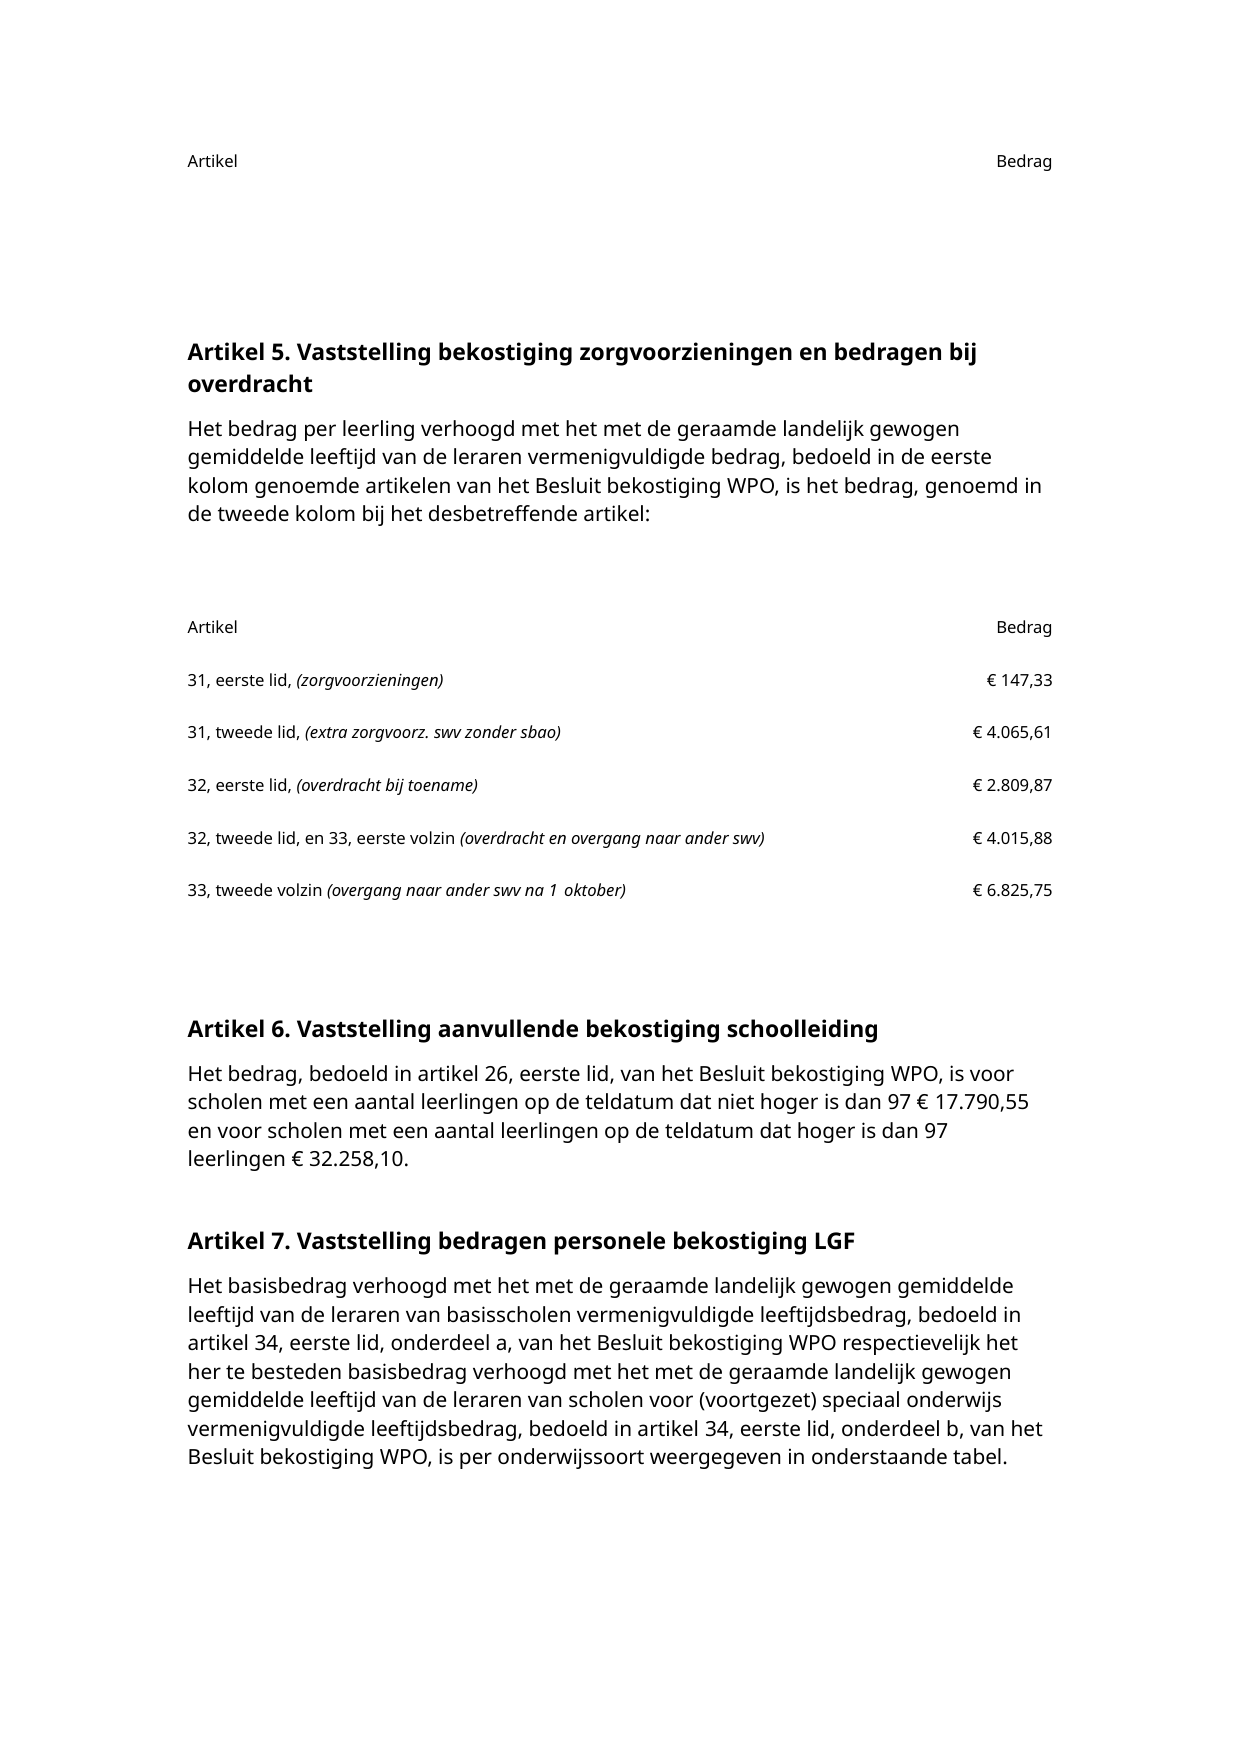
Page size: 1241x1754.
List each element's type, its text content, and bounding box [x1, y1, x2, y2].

table_cell € 147,33 [880, 668, 1053, 721]
table_cell 32, eerste lid, (overdracht bij toename) [188, 774, 879, 826]
table_cell 33, tweede volzin (overgang naar ander swv na 1 oktober) [188, 879, 879, 932]
table_header Artikel [188, 150, 879, 203]
table_cell € 6.825,75 [880, 879, 1053, 932]
text Het basisbedrag verhoogd met het met de geraamde landelijk gewogen gemiddelde leeftijd van de leraren van basisscholen vermenigvuldigde leeftijdsbedrag, bedoeld in artikel 34, eerste lid, onderdeel a, van het Besluit bekostiging WPO respectievelijk het her te besteden basisbedrag verhoogd met het met de geraamde landelijk gewogen gemiddelde leeftijd van de leraren van scholen voor (voortgezet) speciaal onderwijs vermenigvuldigde leeftijdsbedrag, bedoeld in artikel 34, eerste lid, onderdeel b, van het Besluit bekostiging WPO, is per onderwijssoort weergegeven in onderstaande tabel. [187, 1271, 1053, 1471]
table_cell 32, tweede lid, en 33, eerste volzin (overdracht en overgang naar ander swv) [188, 826, 879, 879]
table_header Bedrag [880, 150, 1053, 203]
table_header Bedrag [880, 616, 1053, 668]
subtitle Artikel 6. Vaststelling aanvullende bekostiging schoolleiding [187, 1013, 1053, 1044]
table_cell 31, eerste lid, (zorgvoorzieningen) [188, 668, 879, 721]
table_cell 31, tweede lid, (extra zorgvoorz. swv zonder sbao) [188, 721, 879, 774]
table_cell [880, 203, 1053, 255]
table_cell € 4.065,61 [880, 721, 1053, 774]
subtitle Artikel 7. Vaststelling bedragen personele bekostiging LGF [187, 1225, 1053, 1256]
subtitle Artikel 5. Vaststelling bekostiging zorgvoorzieningen en bedragen bij overdracht [187, 336, 1053, 399]
table_cell € 2.809,87 [880, 774, 1053, 826]
text Het bedrag, bedoeld in artikel 26, eerste lid, van het Besluit bekostiging WPO, is voor scholen met een aantal leerlingen op de teldatum dat niet hoger is dan 97 € 17.790,55 en voor scholen met een aantal leerlingen op de teldatum dat hoger is dan 97 leerlingen € 32.258,10. [187, 1059, 1053, 1173]
text Het bedrag per leerling verhoogd met het met de geraamde landelijk gewogen gemiddelde leeftijd van de leraren vermenigvuldigde bedrag, bedoeld in de eerste kolom genoemde artikelen van het Besluit bekostiging WPO, is het bedrag, genoemd in de tweede kolom bij het desbetreffende artikel: [187, 414, 1053, 528]
table_cell [188, 203, 879, 255]
table_cell € 4.015,88 [880, 826, 1053, 879]
table_header Artikel [188, 616, 879, 668]
